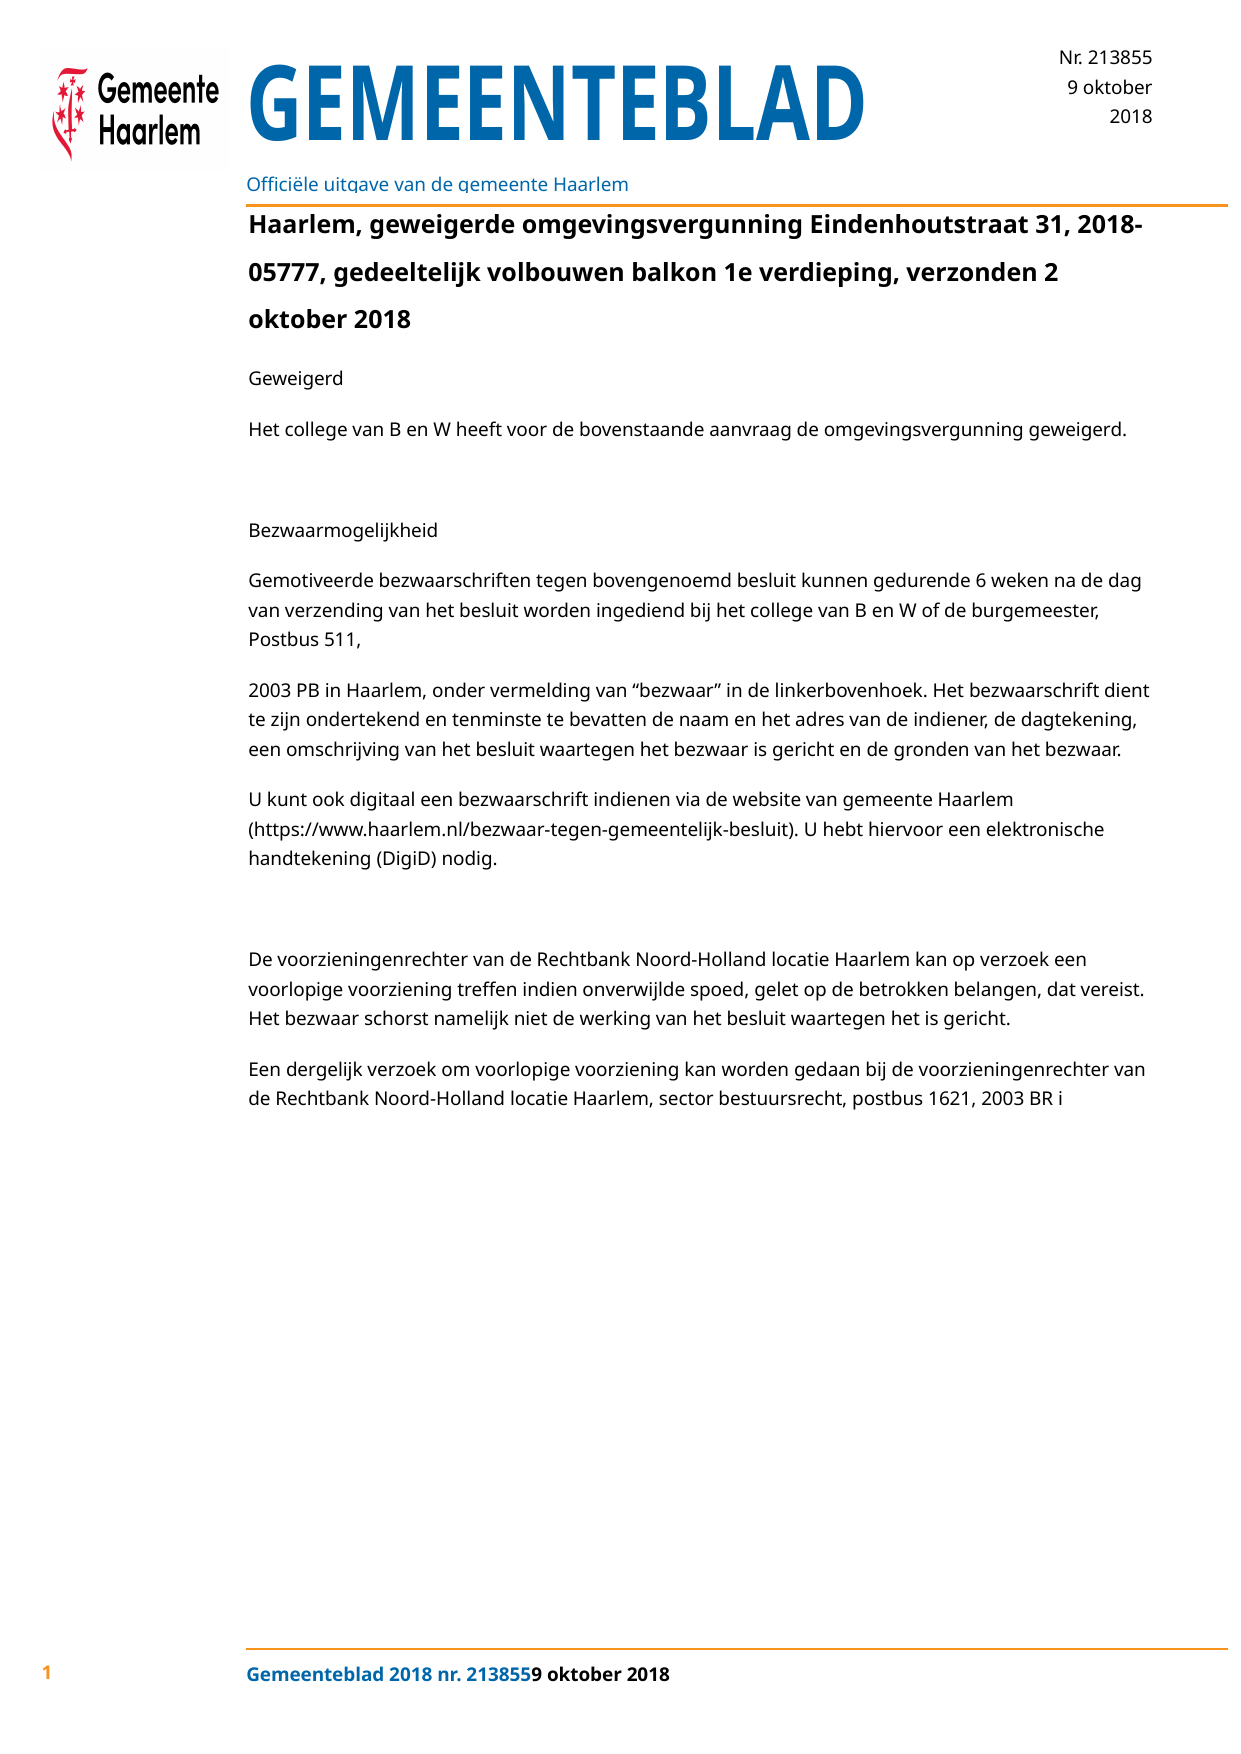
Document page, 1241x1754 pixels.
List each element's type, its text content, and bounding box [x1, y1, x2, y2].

text De voorzieningenrechter van de Rechtbank Noord-Holland locatie Haarlem kan op verzoek een voorlopige voorziening treffen indien onverwijlde spoed, gelet op de betrokken belangen, dat vereist. Het bezwaar schorst namelijk niet de werking van het besluit waartegen het is gericht. [248, 946, 1152, 1031]
text Het college van B en W heeft voor de bovenstaande aanvraag de omgevingsvergunning geweigerd. [248, 416, 1152, 442]
text U kunt ook digitaal een bezwaarschrift indienen via de website van gemeente Haarlem (https://www.haarlem.nl/bezwaar-tegen-gemeentelijk-besluit). U hebt hiervoor een elektronische handtekening (DigiD) nodig. [248, 786, 1152, 871]
text Gemotiveerde bezwaarschriften tegen bovengenoemd besluit kunnen gedurende 6 weken na de dag van verzending van het besluit worden ingediend bij het college van B en W of de burgemeester, Postbus 511, [248, 567, 1152, 652]
text 2003 PB in Haarlem, onder vermelding van “bezwaar” in de linkerbovenhoek. Het bezwaarschrift dient te zijn ondertekend en tenminste te bevatten de naam en het adres van de indiener, de dagtekening, een omschrijving van het besluit waartegen het bezwaar is gericht en de gronden van het bezwaar. [248, 677, 1152, 762]
text Bezwaarmogelijkheid [248, 517, 1152, 542]
text Geweigerd [248, 366, 1152, 391]
picture [41, 47, 231, 172]
text Haarlem, geweigerde omgevingsvergunning Eindenhoutstraat 31, 2018-05777, gedeeltelijk volbouwen balkon 1e verdieping, verzonden 2 oktober 2018 [248, 207, 1152, 336]
text Een dergelijk verzoek om voorlopige voorziening kan worden gedaan bij de voorzieningenrechter van de Rechtbank Noord-Holland locatie Haarlem, sector bestuursrecht, postbus 1621, 2003 BR i [248, 1056, 1152, 1111]
